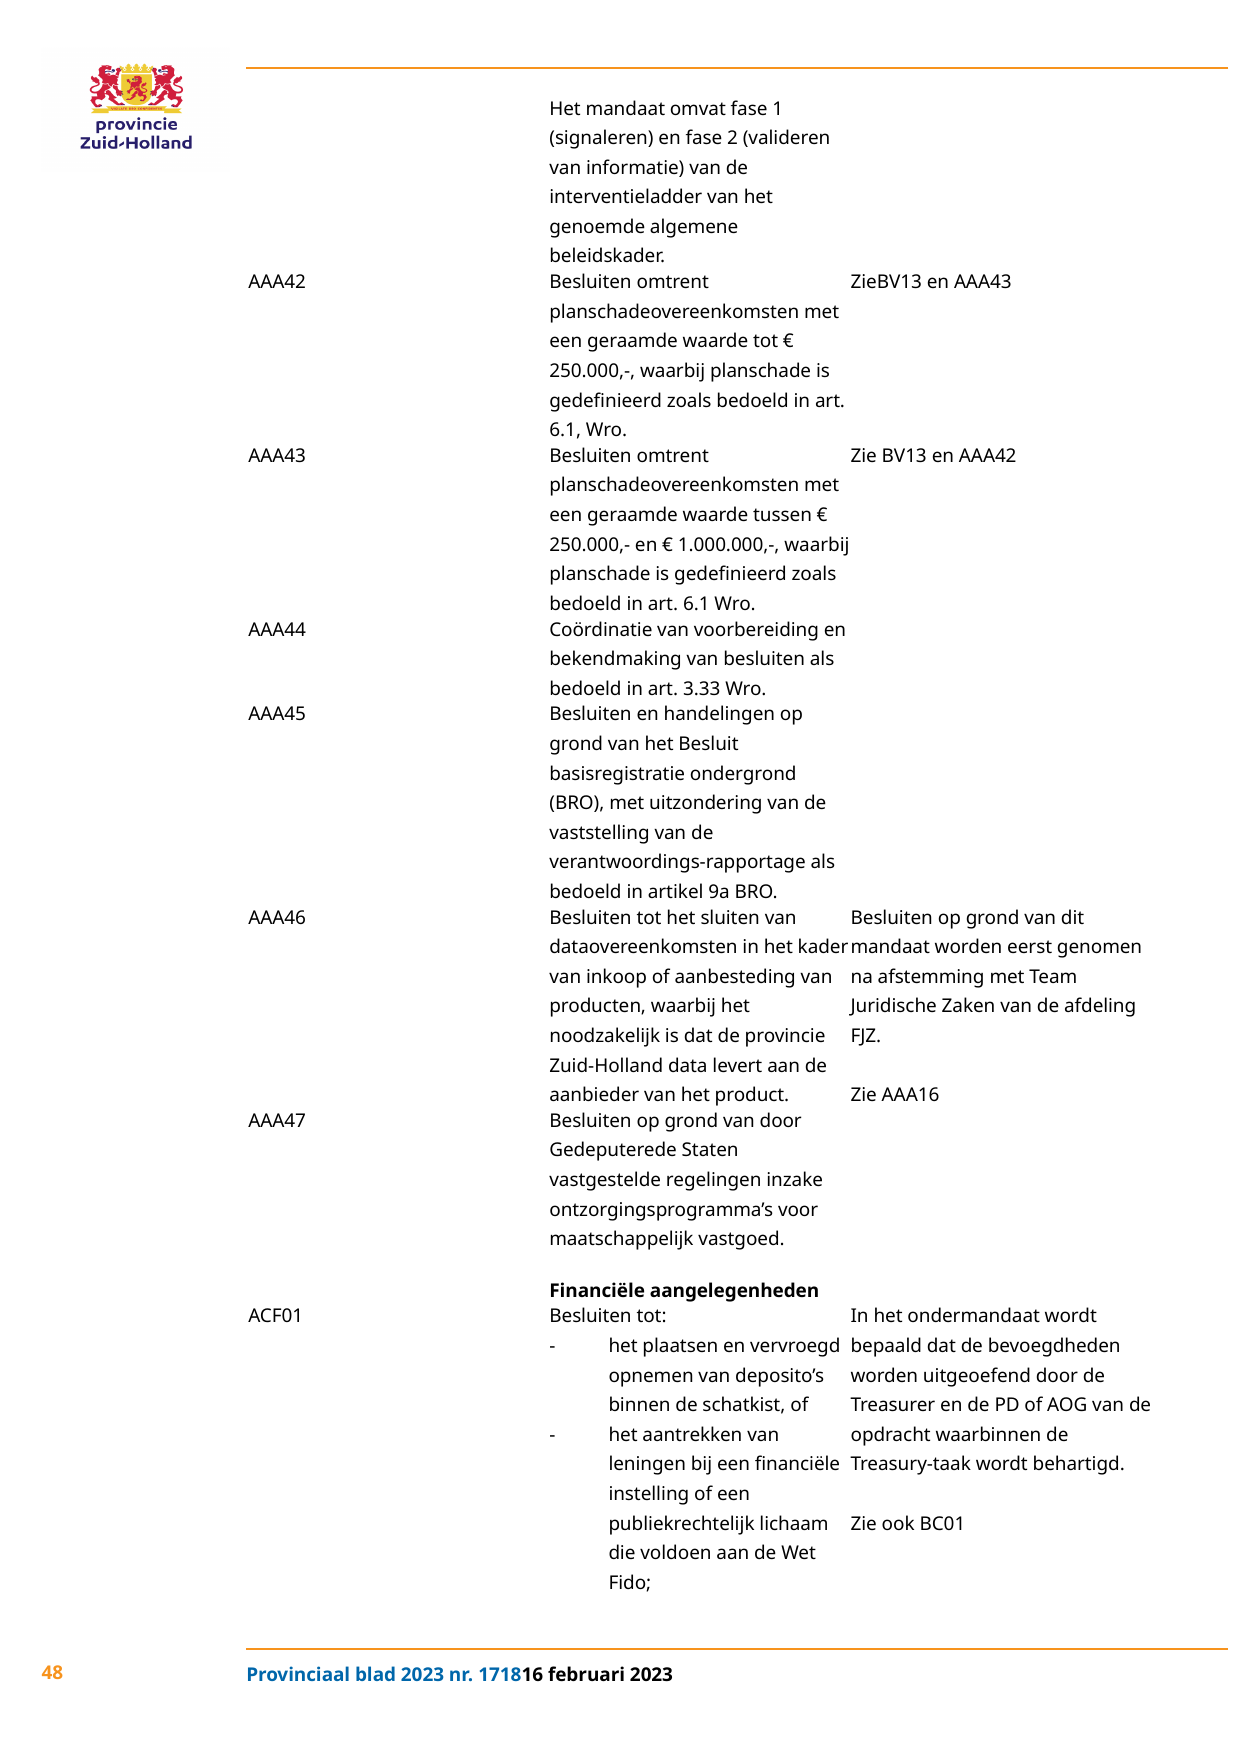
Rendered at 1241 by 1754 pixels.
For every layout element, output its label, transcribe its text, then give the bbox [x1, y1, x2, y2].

table_cell [248, 1251, 549, 1277]
table_cell ACF01 [248, 1303, 549, 1594]
table_cell [850, 1107, 1152, 1251]
table_cell AAA42 [248, 269, 549, 442]
table_cell [850, 95, 1152, 268]
table_cell [549, 1251, 850, 1277]
picture [41, 47, 231, 172]
table_cell AAA45 [248, 701, 549, 904]
table_cell [850, 1277, 1152, 1303]
table_cell [850, 616, 1152, 701]
table_cell Besluiten op grond van door Gedeputerede Staten vastgestelde regelingen inzake ontzorgingsprogramma’s voor maatschappelijk vastgoed. [549, 1107, 850, 1251]
table_cell Besluiten tot het sluiten van dataovereenkomsten in het kader van inkoop of aanbesteding van producten, waarbij het noodzakelijk is dat de provincie Zuid-Holland data levert aan de aanbieder van het product. [549, 904, 850, 1107]
table_cell AAA46 [248, 904, 549, 1107]
table_cell Besluiten omtrent planschadeovereenkomsten met een geraamde waarde tot € 250.000,-, waarbij planschade is gedefinieerd zoals bedoeld in art. 6.1, Wro. [549, 269, 850, 442]
table_cell ZieBV13 en AAA43 [850, 269, 1152, 442]
table_cell Besluiten omtrent planschadeovereenkomsten met een geraamde waarde tussen € 250.000,- en € 1.000.000,-, waarbij planschade is gedefinieerd zoals bedoeld in art. 6.1 Wro. [549, 442, 850, 616]
table_cell AAA47 [248, 1107, 549, 1251]
table_cell Besluiten en handelingen op grond van het Besluit basisregistratie ondergrond (BRO), met uitzondering van de vaststelling van de verantwoordings-rapportage als bedoeld in artikel 9a BRO. [549, 701, 850, 904]
table_cell Zie BV13 en AAA42 [850, 442, 1152, 616]
table_cell [850, 1251, 1152, 1277]
table_cell Coördinatie van voorbereiding en bekendmaking van besluiten als bedoeld in art. 3.33 Wro. [549, 616, 850, 701]
table_cell Besluiten tot: het plaatsen en vervroegd opnemen van deposito’s binnen de schatkist, of het aantrekken van leningen bij een financiële instelling of een publiekrechtelijk lichaam die voldoen aan de Wet Fido; [549, 1303, 850, 1594]
table_cell [248, 95, 549, 268]
table_cell [248, 1277, 549, 1303]
table_cell AAA44 [248, 616, 549, 701]
table_cell Het mandaat omvat fase 1 (signaleren) en fase 2 (valideren van informatie) van de interventieladder van het genoemde algemene beleidskader. [549, 95, 850, 268]
table_cell Besluiten op grond van dit mandaat worden eerst genomen na afstemming met Team Juridische Zaken van de afdeling FJZ. Zie AAA16 [850, 904, 1152, 1107]
table_cell AAA43 [248, 442, 549, 616]
table_cell In het ondermandaat wordt bepaald dat de bevoegdheden worden uitgeoefend door de Treasurer en de PD of AOG van de opdracht waarbinnen de Treasury-taak wordt behartigd. Zie ook BC01 [850, 1303, 1152, 1594]
table_cell Financiële aangelegenheden [549, 1277, 850, 1303]
table_cell [850, 701, 1152, 904]
